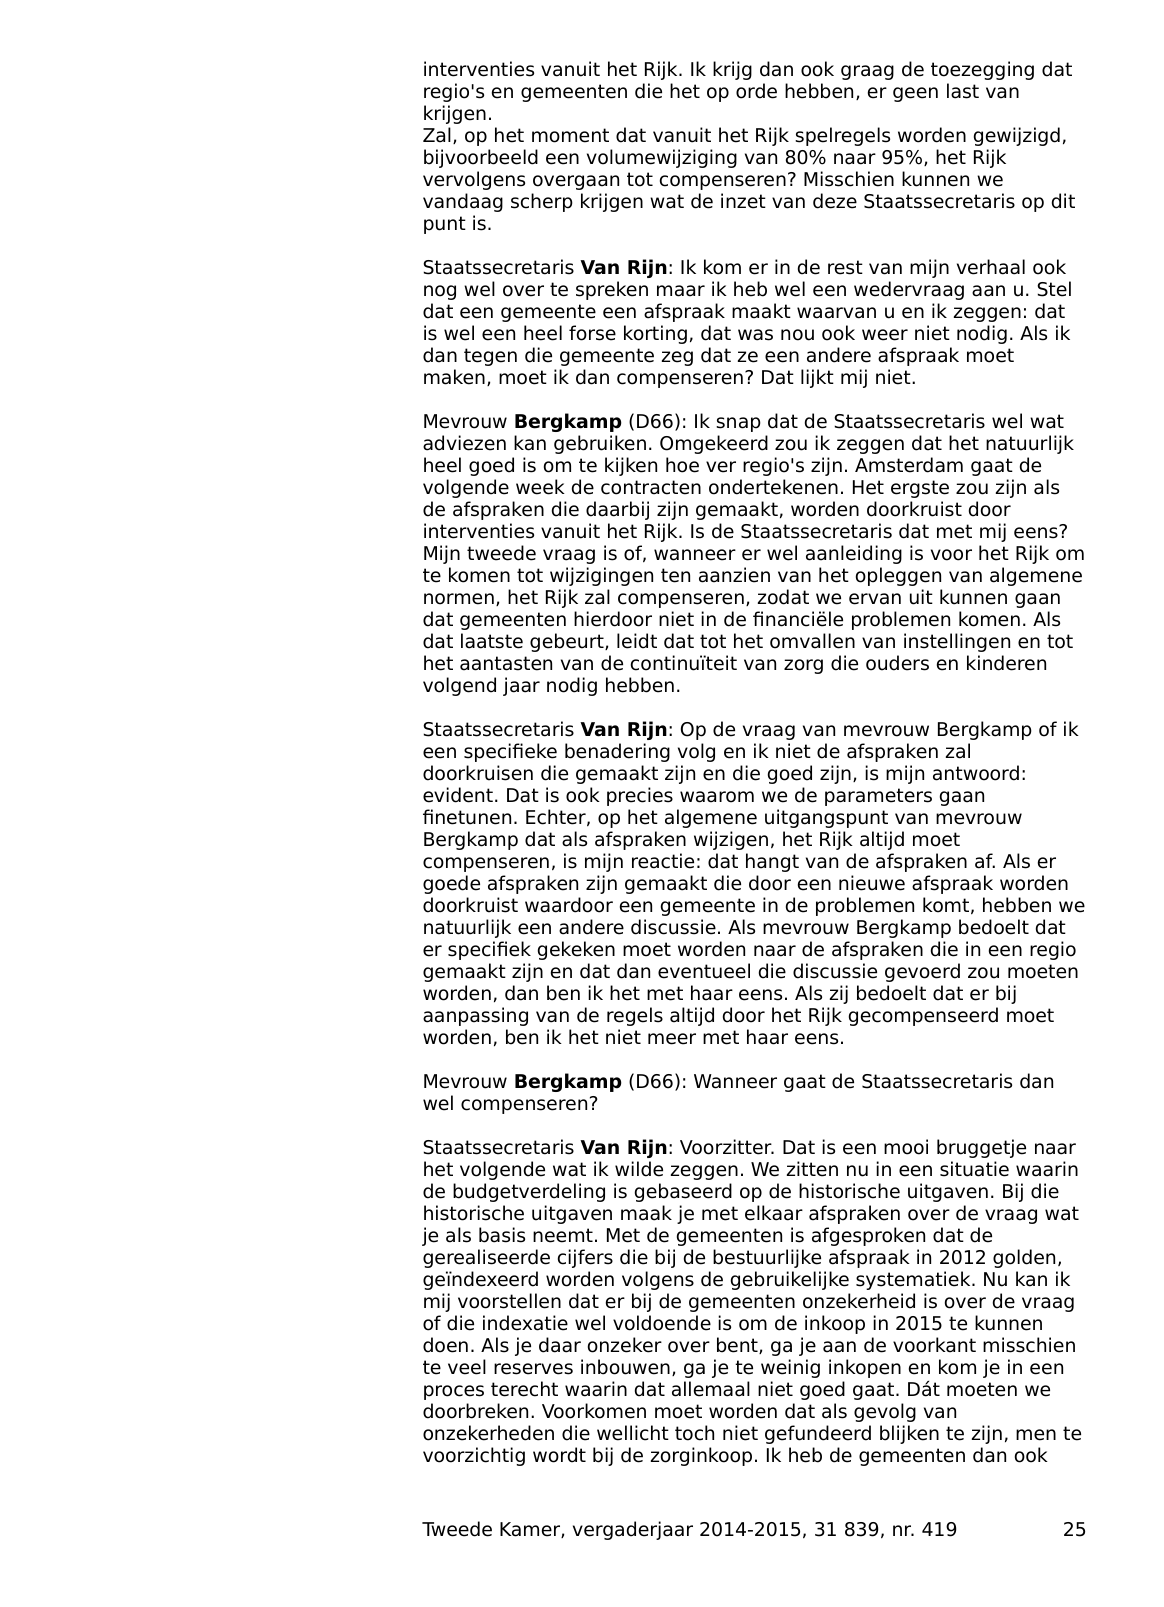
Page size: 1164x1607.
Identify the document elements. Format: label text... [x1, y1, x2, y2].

text Staatssecretaris Van Rijn: Voorzitter. Dat is een mooi bruggetje naar het volgende wat ik wilde zeggen. We zitten nu in een situatie waarin de budgetverdeling is gebaseerd op de historische uitgaven. Bij die historische uitgaven maak je met elkaar afspraken over de vraag wat je als basis neemt. Met de gemeenten is afgesproken dat de gerealiseerde cijfers die bij de bestuurlijke afspraak in 2012 golden, geïndexeerd worden volgens de gebruikelijke systematiek. Nu kan ik mij voorstellen dat er bij de gemeenten onzekerheid is over de vraag of die indexatie wel voldoende is om de inkoop in 2015 te kunnen doen. Als je daar onzeker over bent, ga je aan de voorkant misschien te veel reserves inbouwen, ga je te weinig inkopen en kom je in een proces terecht waarin dat allemaal niet goed gaat. Dát moeten we doorbreken. Voorkomen moet worden dat als gevolg van onzekerheden die wellicht toch niet gefundeerd blijken te zijn, men te voorzichtig wordt bij de zorginkoop. Ik heb de gemeenten dan ook [422, 1137, 1087, 1467]
text Mevrouw Bergkamp (D66): Ik snap dat de Staatssecretaris wel wat adviezen kan gebruiken. Omgekeerd zou ik zeggen dat het natuurlijk heel goed is om te kijken hoe ver regio's zijn. Amsterdam gaat de volgende week de contracten ondertekenen. Het ergste zou zijn als de afspraken die daarbij zijn gemaakt, worden doorkruist door interventies vanuit het Rijk. Is de Staatssecretaris dat met mij eens? [422, 411, 1087, 543]
text Staatssecretaris Van Rijn: Op de vraag van mevrouw Bergkamp of ik een specifieke benadering volg en ik niet de afspraken zal doorkruisen die gemaakt zijn en die goed zijn, is mijn antwoord: evident. Dat is ook precies waarom we de parameters gaan finetunen. Echter, op het algemene uitgangspunt van mevrouw Bergkamp dat als afspraken wijzigen, het Rijk altijd moet compenseren, is mijn reactie: dat hangt van de afspraken af. Als er goede afspraken zijn gemaakt die door een nieuwe afspraak worden doorkruist waardoor een gemeente in de problemen komt, hebben we natuurlijk een andere discussie. Als mevrouw Bergkamp bedoelt dat er specifiek gekeken moet worden naar de afspraken die in een regio gemaakt zijn en dat dan eventueel die discussie gevoerd zou moeten worden, dan ben ik het met haar eens. Als zij bedoelt dat er bij aanpassing van de regels altijd door het Rijk gecompenseerd moet worden, ben ik het niet meer met haar eens. [422, 719, 1087, 1049]
text Mijn tweede vraag is of, wanneer er wel aanleiding is voor het Rijk om te komen tot wijzigingen ten aanzien van het opleggen van algemene normen, het Rijk zal compenseren, zodat we ervan uit kunnen gaan dat gemeenten hierdoor niet in de financiële problemen komen. Als dat laatste gebeurt, leidt dat tot het omvallen van instellingen en tot het aantasten van de continuïteit van zorg die ouders en kinderen volgend jaar nodig hebben. [422, 543, 1087, 697]
text Zal, op het moment dat vanuit het Rijk spelregels worden gewijzigd, bijvoorbeeld een volumewijziging van 80% naar 95%, het Rijk vervolgens overgaan tot compenseren? Misschien kunnen we vandaag scherp krijgen wat de inzet van deze Staatssecretaris op dit punt is. [422, 125, 1087, 235]
text Staatssecretaris Van Rijn: Ik kom er in de rest van mijn verhaal ook nog wel over te spreken maar ik heb wel een wedervraag aan u. Stel dat een gemeente een afspraak maakt waarvan u en ik zeggen: dat is wel een heel forse korting, dat was nou ook weer niet nodig. Als ik dan tegen die gemeente zeg dat ze een andere afspraak moet maken, moet ik dan compenseren? Dat lijkt mij niet. [422, 257, 1087, 389]
text Mevrouw Bergkamp (D66): Wanneer gaat de Staatssecretaris dan wel compenseren? [422, 1071, 1087, 1115]
text interventies vanuit het Rijk. Ik krijg dan ook graag de toezegging dat regio's en gemeenten die het op orde hebben, er geen last van krijgen. [422, 59, 1087, 125]
